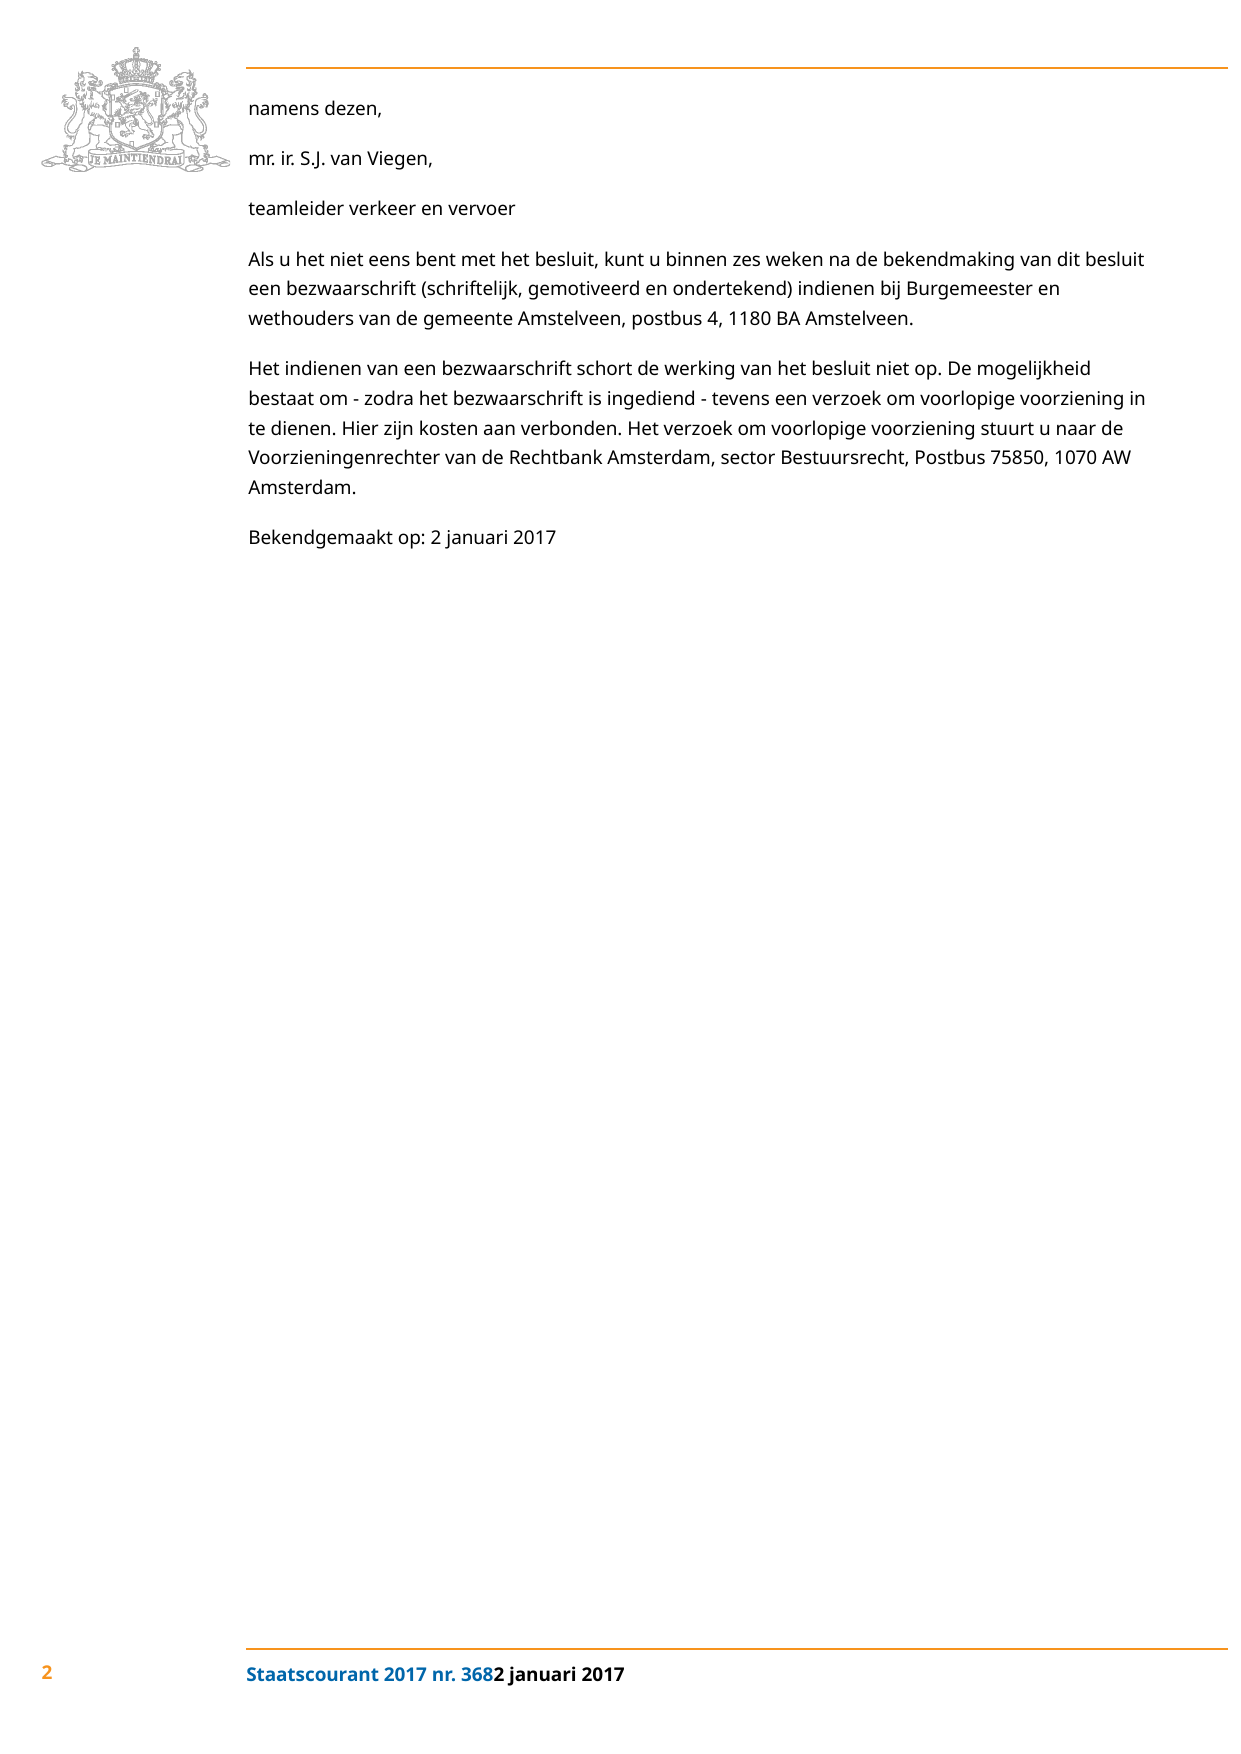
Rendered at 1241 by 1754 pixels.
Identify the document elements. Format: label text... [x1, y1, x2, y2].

text namens dezen, [248, 95, 1152, 121]
text teamleider verkeer en vervoer [248, 196, 1152, 221]
text Het indienen van een bezwaarschrift schort de werking van het besluit niet op. De mogelijkheid bestaat om - zodra het bezwaarschrift is ingediend - tevens een verzoek om voorlopige voorziening in te dienen. Hier zijn kosten aan verbonden. Het verzoek om voorlopige voorziening stuurt u naar de Voorzieningenrechter van de Rechtbank Amsterdam, sector Bestuursrecht, Postbus 75850, 1070 AW Amsterdam. [248, 356, 1152, 500]
text mr. ir. S.J. van Viegen, [248, 145, 1152, 171]
text Bekendgemaakt op: 2 januari 2017 [248, 524, 1152, 550]
text Als u het niet eens bent met het besluit, kunt u binnen zes weken na de bekendmaking van dit besluit een bezwaarschrift (schriftelijk, gemotiveerd en ondertekend) indienen bij Burgemeester en wethouders van de gemeente Amstelveen, postbus 4, 1180 BA Amstelveen. [248, 246, 1152, 331]
picture [41, 47, 231, 172]
